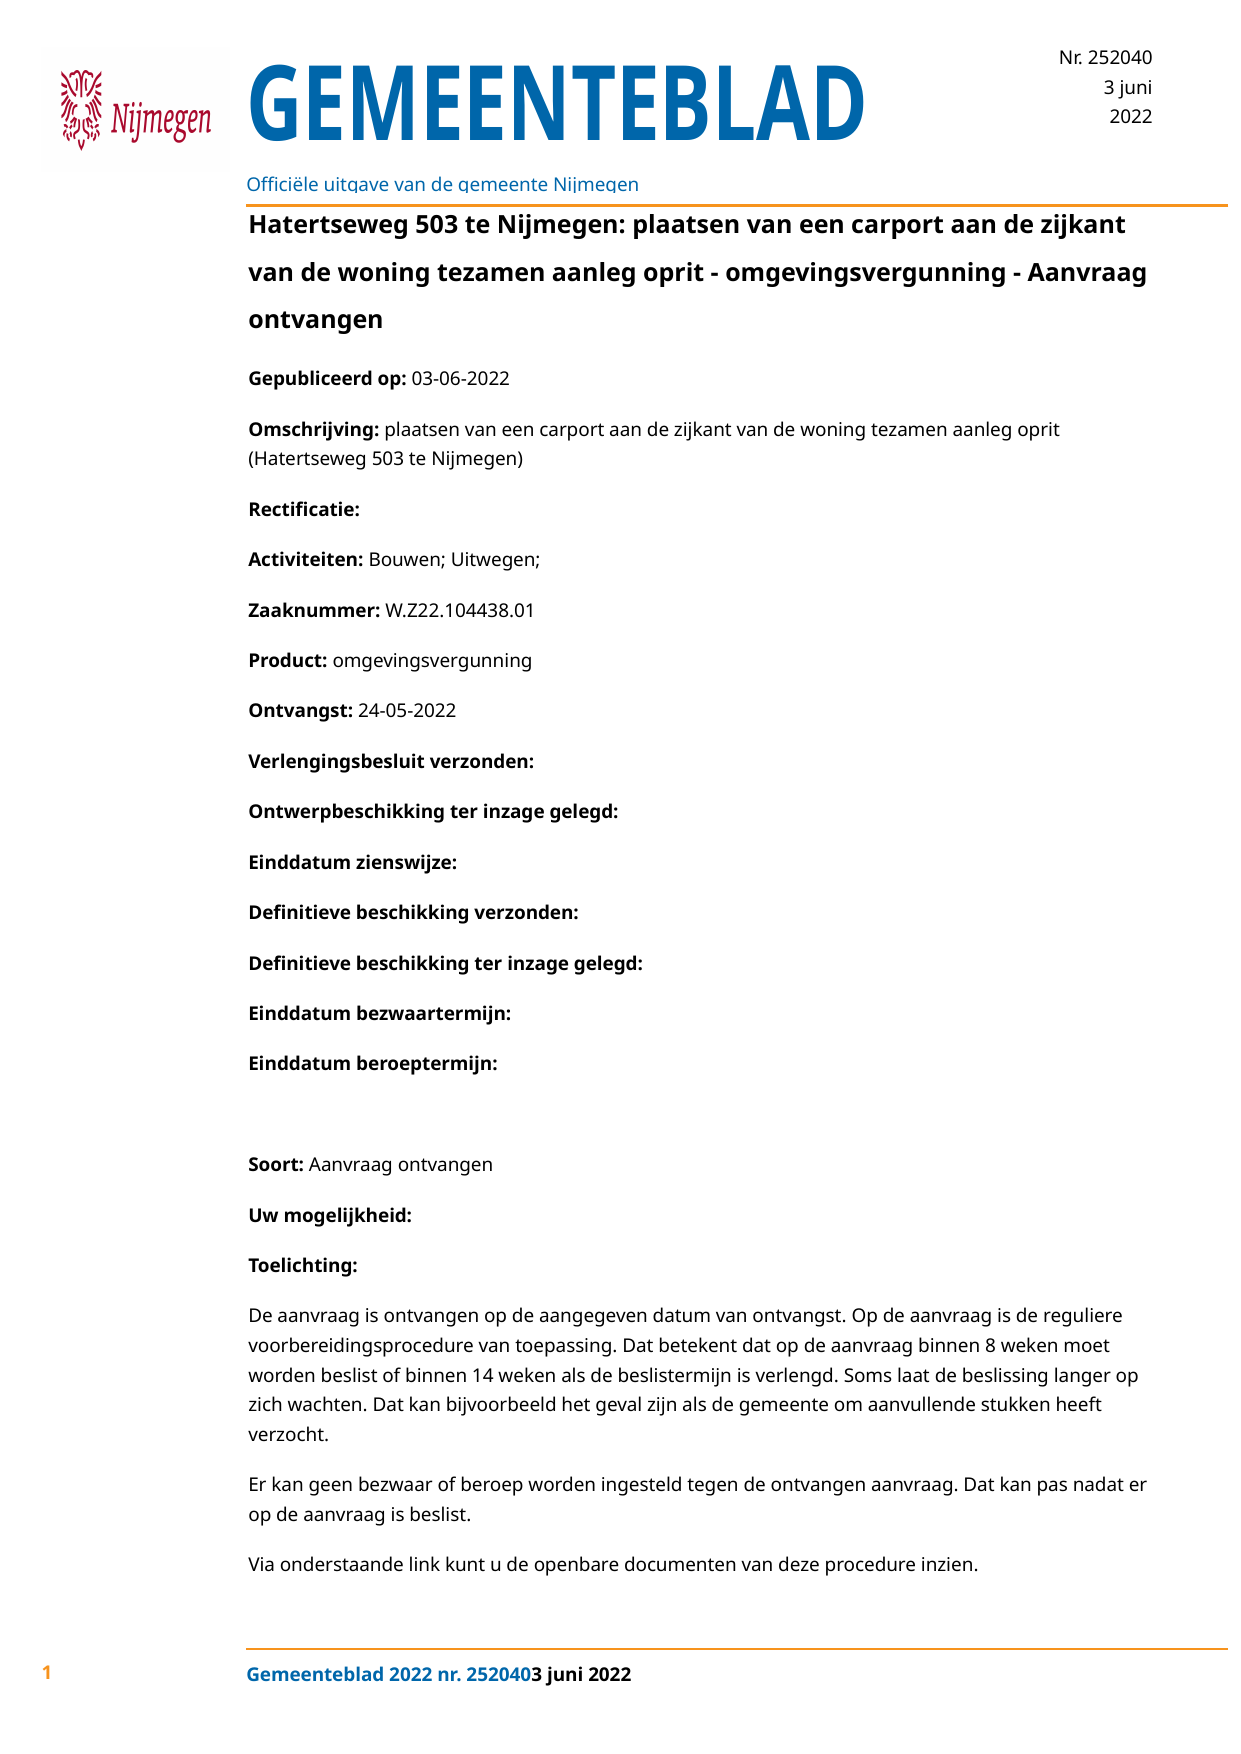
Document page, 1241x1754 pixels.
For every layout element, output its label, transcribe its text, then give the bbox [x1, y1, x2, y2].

text Product: omgevingsvergunning [248, 647, 1152, 673]
text Activiteiten: Bouwen; Uitwegen; [248, 546, 1152, 572]
text Definitieve beschikking verzonden: [248, 899, 1152, 925]
text Einddatum beroeptermijn: [248, 1051, 1152, 1076]
text Toelichting: [248, 1252, 1152, 1278]
text Ontwerpbeschikking ter inzage gelegd: [248, 798, 1152, 824]
text Verlengingsbesluit verzonden: [248, 748, 1152, 774]
text Via onderstaande link kunt u de openbare documenten van deze procedure inzien. [248, 1551, 1152, 1577]
text Ontvangst: 24-05-2022 [248, 698, 1152, 723]
text Definitieve beschikking ter inzage gelegd: [248, 950, 1152, 975]
text Uw mogelijkheid: [248, 1202, 1152, 1227]
text Einddatum zienswijze: [248, 849, 1152, 874]
text Er kan geen bezwaar of beroep worden ingesteld tegen de ontvangen aanvraag. Dat kan pas nadat er op de aanvraag is beslist. [248, 1471, 1152, 1527]
text Rectificatie: [248, 496, 1152, 522]
text De aanvraag is ontvangen op de aangegeven datum van ontvangst. Op de aanvraag is de reguliere voorbereidingsprocedure van toepassing. Dat betekent dat op de aanvraag binnen 8 weken moet worden beslist of binnen 14 weken als de beslistermijn is verlengd. Soms laat de beslissing langer op zich wachten. Dat kan bijvoorbeeld het geval zijn als de gemeente om aanvullende stukken heeft verzocht. [248, 1303, 1152, 1447]
text Zaaknummer: W.Z22.104438.01 [248, 597, 1152, 622]
text Einddatum bezwaartermijn: [248, 1000, 1152, 1026]
text Hatertseweg 503 te Nijmegen: plaatsen van een carport aan de zijkant van de woning tezamen aanleg oprit - omgevingsvergunning - Aanvraag ontvangen [248, 207, 1152, 336]
picture [41, 47, 231, 172]
text Gepubliceerd op: 03-06-2022 [248, 366, 1152, 391]
text Soort: Aanvraag ontvangen [248, 1151, 1152, 1177]
text Omschrijving: plaatsen van een carport aan de zijkant van de woning tezamen aanleg oprit (Hatertseweg 503 te Nijmegen) [248, 416, 1152, 471]
